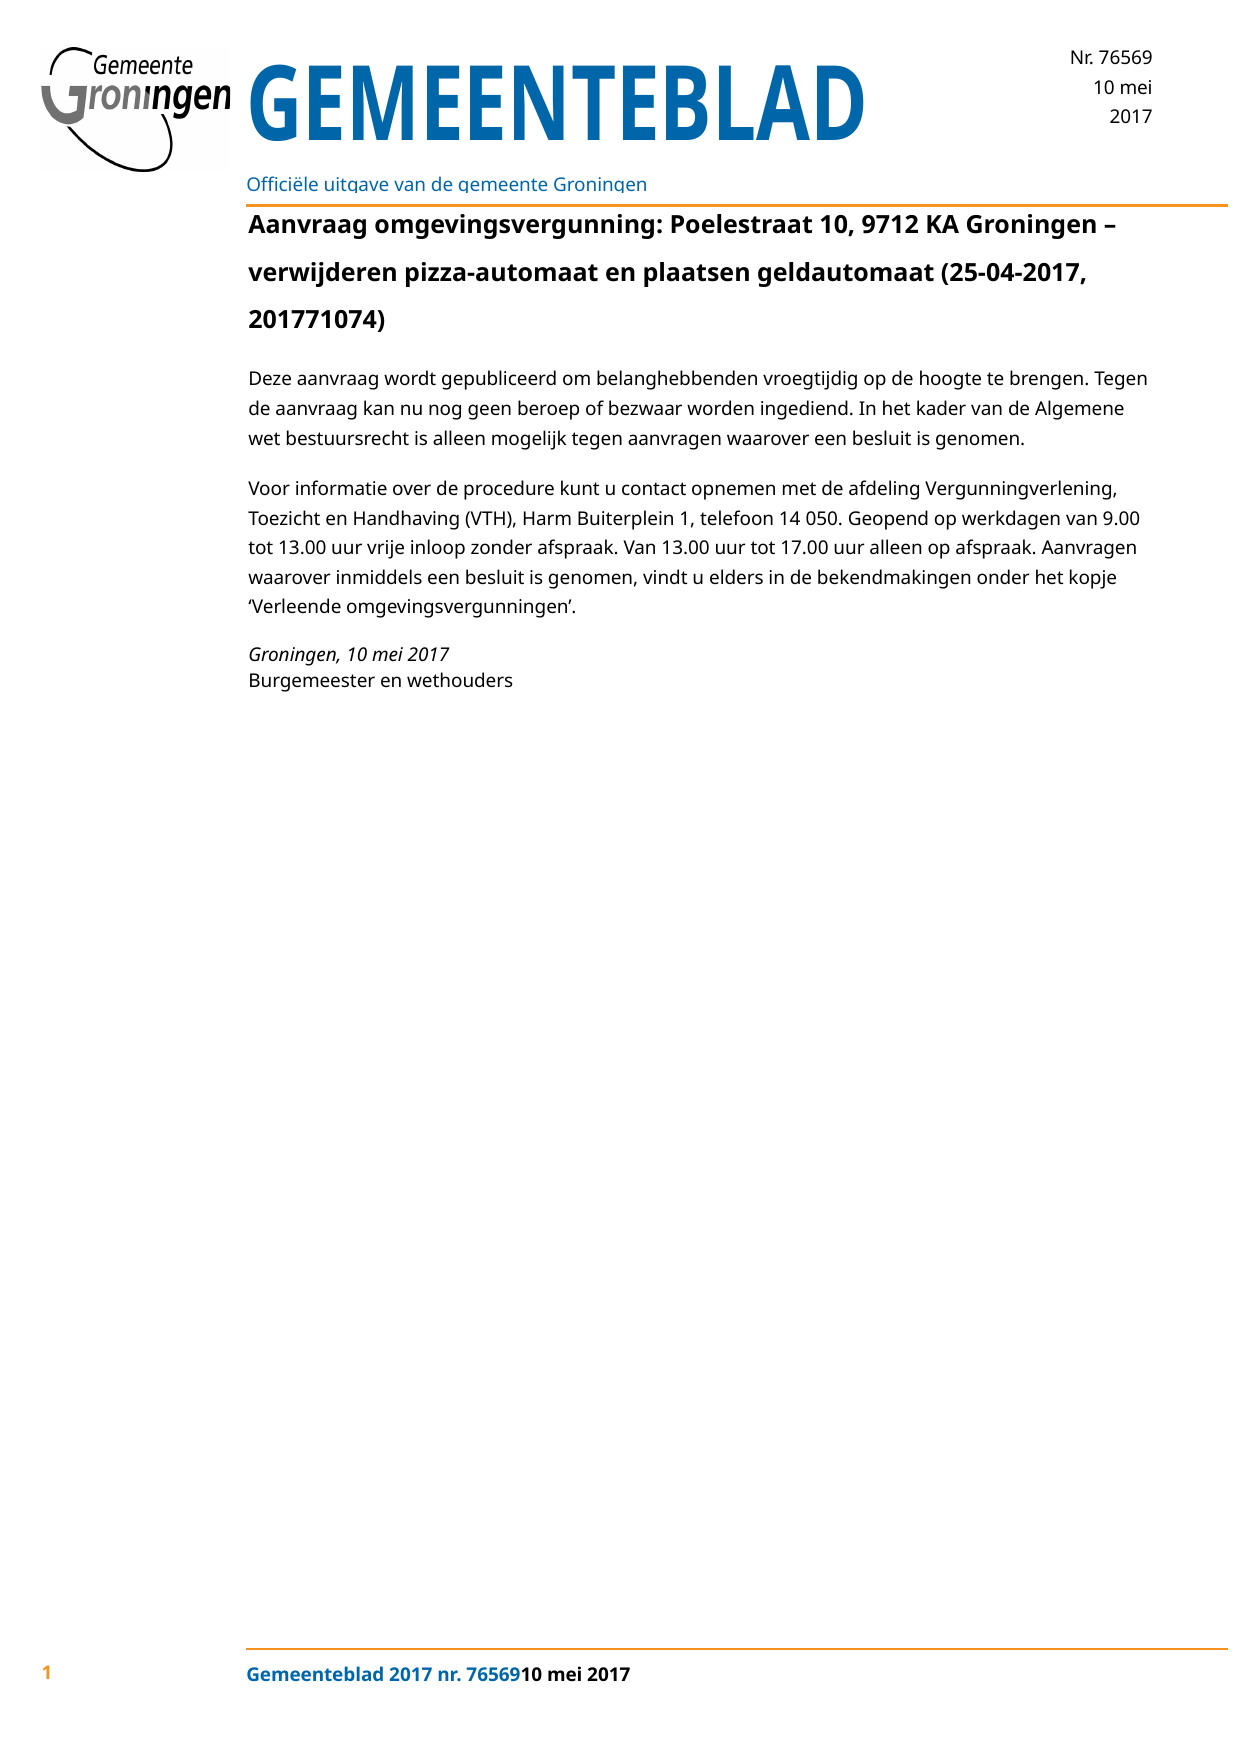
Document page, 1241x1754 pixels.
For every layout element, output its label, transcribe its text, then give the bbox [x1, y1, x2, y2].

text Groningen, 10 mei 2017 [248, 641, 1152, 667]
text Burgemeester en wethouders [248, 667, 1152, 693]
text Deze aanvraag wordt gepubliceerd om belanghebbenden vroegtijdig op de hoogte te brengen. Tegen de aanvraag kan nu nog geen beroep of bezwaar worden ingediend. In het kader van de Algemene wet bestuursrecht is alleen mogelijk tegen aanvragen waarover een besluit is genomen. [248, 366, 1152, 450]
text Voor informatie over de procedure kunt u contact opnemen met de afdeling Vergunningverlening, Toezicht en Handhaving (VTH), Harm Buiterplein 1, telefoon 14 050. Geopend op werkdagen van 9.00 tot 13.00 uur vrije inloop zonder afspraak. Van 13.00 uur tot 17.00 uur alleen op afspraak. Aanvragen waarover inmiddels een besluit is genomen, vindt u elders in de bekendmakingen onder het kopje ‘Verleende omgevingsvergunningen’. [248, 475, 1152, 619]
text Aanvraag omgevingsvergunning: Poelestraat 10, 9712 KA Groningen – verwijderen pizza-automaat en plaatsen geldautomaat (25-04-2017, 201771074) [248, 207, 1152, 336]
picture [41, 47, 231, 172]
